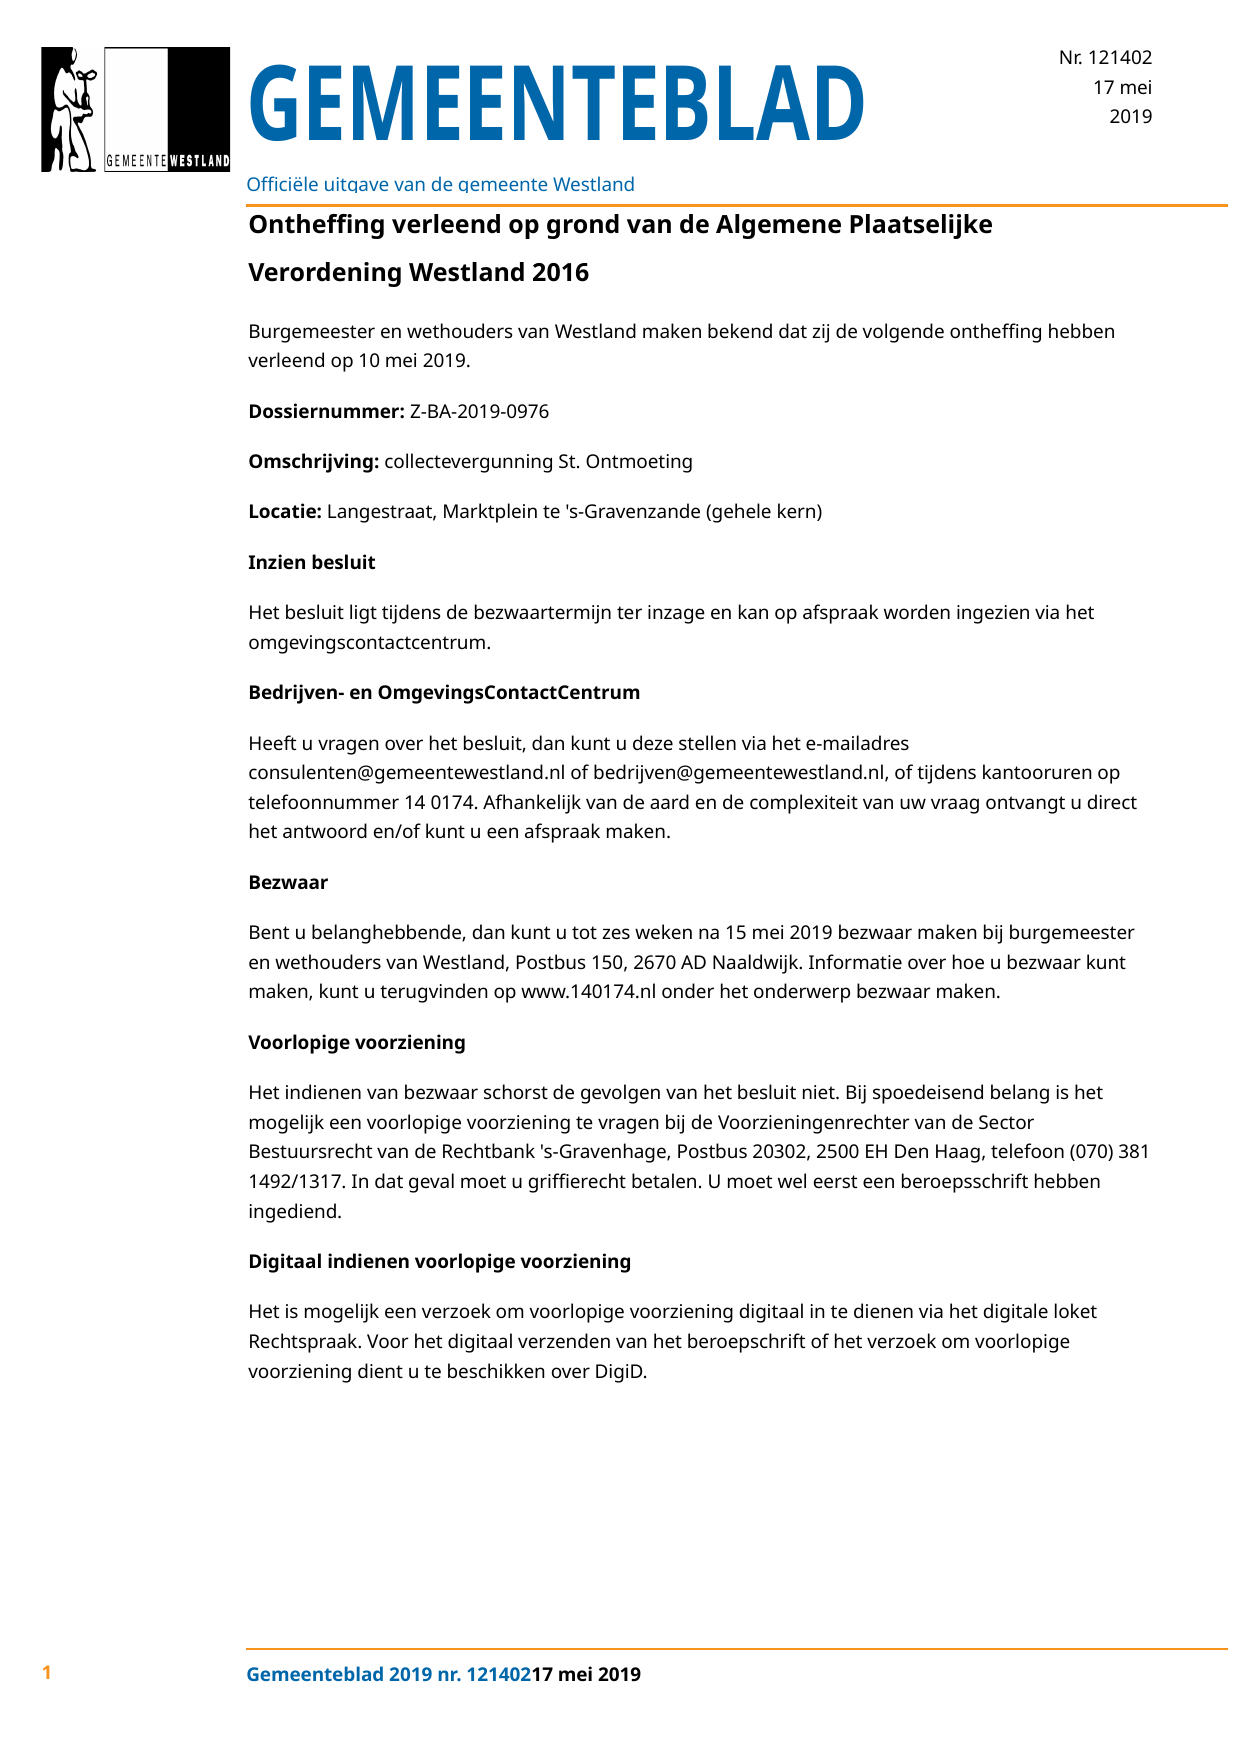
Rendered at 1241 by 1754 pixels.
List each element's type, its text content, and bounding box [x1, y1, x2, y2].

text Locatie: Langestraat, Marktplein te 's-Gravenzande (gehele kern) [248, 499, 1152, 524]
text Het indienen van bezwaar schorst de gevolgen van het besluit niet. Bij spoedeisend belang is het mogelijk een voorlopige voorziening te vragen bij de Voorzieningenrechter van de Sector Bestuursrecht van de Rechtbank 's-Gravenhage, Postbus 20302, 2500 EH Den Haag, telefoon (070) 381 1492/1317. In dat geval moet u griffierecht betalen. U moet wel eerst een beroepsschrift hebben ingediend. [248, 1079, 1152, 1224]
text Bedrijven- en OmgevingsContactCentrum [248, 679, 1152, 705]
text Voorlopige voorziening [248, 1029, 1152, 1055]
text Burgemeester en wethouders van Westland maken bekend dat zij de volgende ontheffing hebben verleend op 10 mei 2019. [248, 318, 1152, 373]
text Bent u belanghebbende, dan kunt u tot zes weken na 15 mei 2019 bezwaar maken bij burgemeester en wethouders van Westland, Postbus 150, 2670 AD Naaldwijk. Informatie over hoe u bezwaar kunt maken, kunt u terugvinden op www.140174.nl onder het onderwerp bezwaar maken. [248, 919, 1152, 1004]
text Digitaal indienen voorlopige voorziening [248, 1248, 1152, 1274]
text Het is mogelijk een verzoek om voorlopige voorziening digitaal in te dienen via het digitale loket Rechtspraak. Voor het digitaal verzenden van het beroepschrift of het verzoek om voorlopige voorziening dient u te beschikken over DigiD. [248, 1299, 1152, 1384]
text Omschrijving: collectevergunning St. Ontmoeting [248, 448, 1152, 474]
text Heeft u vragen over het besluit, dan kunt u deze stellen via het e-mailadres consulenten@gemeentewestland.nl of bedrijven@gemeentewestland.nl, of tijdens kantooruren op telefoonnummer 14 0174. Afhankelijk van de aard en de complexiteit van uw vraag ontvangt u direct het antwoord en/of kunt u een afspraak maken. [248, 730, 1152, 844]
text Ontheffing verleend op grond van de Algemene Plaatselijke Verordening Westland 2016 [248, 207, 1152, 288]
picture [41, 47, 231, 172]
text Het besluit ligt tijdens de bezwaartermijn ter inzage en kan op afspraak worden ingezien via het omgevingscontactcentrum. [248, 599, 1152, 655]
text Bezwaar [248, 869, 1152, 895]
text Inzien besluit [248, 549, 1152, 575]
text Dossiernummer: Z-BA-2019-0976 [248, 398, 1152, 424]
